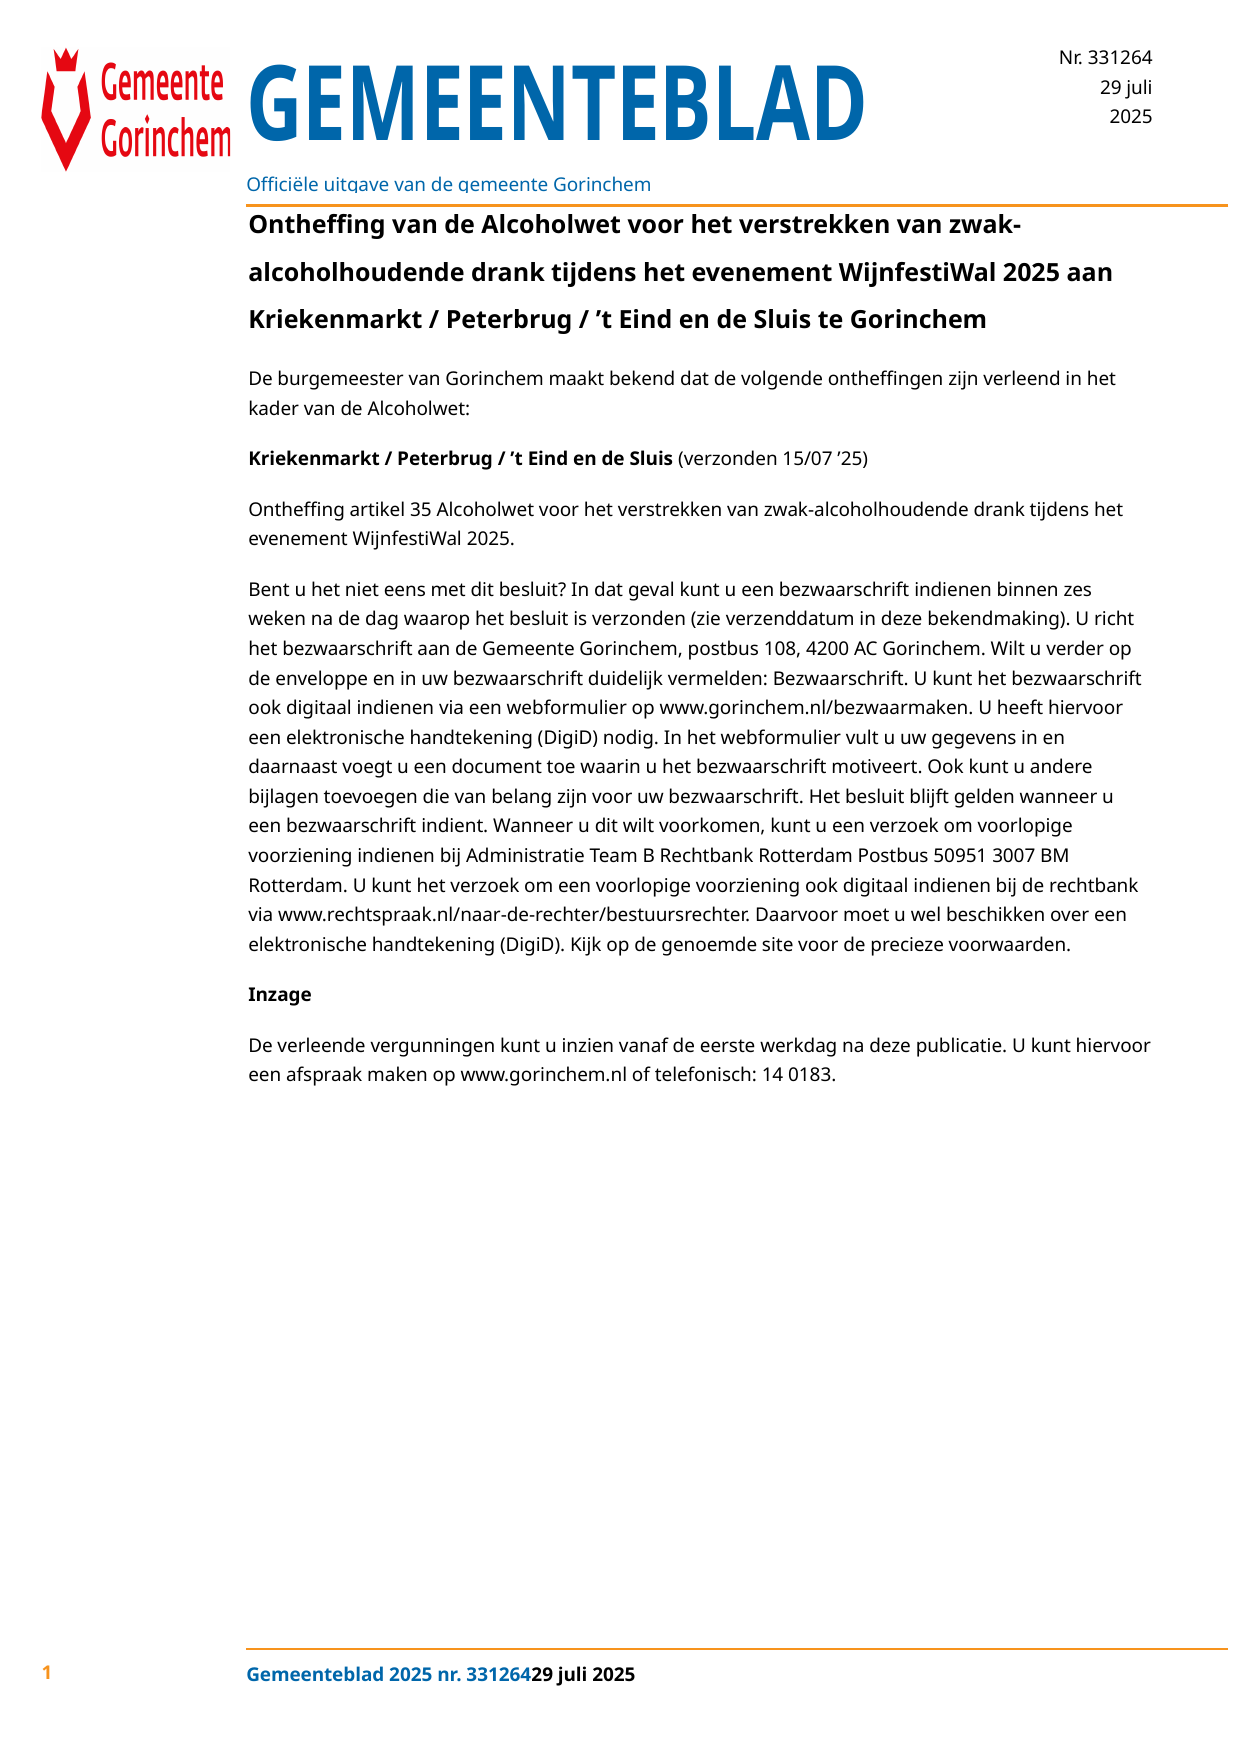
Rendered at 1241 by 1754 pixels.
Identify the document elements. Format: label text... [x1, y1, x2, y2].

picture [41, 47, 231, 172]
text Ontheffing artikel 35 Alcoholwet voor het verstrekken van zwak-alcoholhoudende drank tijdens het evenement WijnfestiWal 2025. [248, 496, 1152, 551]
text Bent u het niet eens met dit besluit? In dat geval kunt u een bezwaarschrift indienen binnen zes weken na de dag waarop het besluit is verzonden (zie verzenddatum in deze bekendmaking). U richt het bezwaarschrift aan de Gemeente Gorinchem, postbus 108, 4200 AC Gorinchem. Wilt u verder op de enveloppe en in uw bezwaarschrift duidelijk vermelden: Bezwaarschrift. U kunt het bezwaarschrift ook digitaal indienen via een webformulier op www.gorinchem.nl/bezwaarmaken. U heeft hiervoor een elektronische handtekening (DigiD) nodig. In het webformulier vult u uw gegevens in en daarnaast voegt u een document toe waarin u het bezwaarschrift motiveert. Ook kunt u andere bijlagen toevoegen die van belang zijn voor uw bezwaarschrift. Het besluit blijft gelden wanneer u een bezwaarschrift indient. Wanneer u dit wilt voorkomen, kunt u een verzoek om voorlopige voorziening indienen bij Administratie Team B Rechtbank Rotterdam Postbus 50951 3007 BM Rotterdam. U kunt het verzoek om een voorlopige voorziening ook digitaal indienen bij de rechtbank via www.rechtspraak.nl/naar-de-rechter/bestuursrechter. Daarvoor moet u wel beschikken over een elektronische handtekening (DigiD). Kijk op de genoemde site voor de precieze voorwaarden. [248, 576, 1152, 957]
text Kriekenmarkt / Peterbrug / ’t Eind en de Sluis (verzonden 15/07 ’25) [248, 446, 1152, 471]
text Ontheffing van de Alcoholwet voor het verstrekken van zwak-alcoholhoudende drank tijdens het evenement WijnfestiWal 2025 aan Kriekenmarkt / Peterbrug / ’t Eind en de Sluis te Gorinchem [248, 207, 1152, 336]
text De verleende vergunningen kunt u inzien vanaf de eerste werkdag na deze publicatie. U kunt hiervoor een afspraak maken op www.gorinchem.nl of telefonisch: 14 0183. [248, 1032, 1152, 1087]
text De burgemeester van Gorinchem maakt bekend dat de volgende ontheffingen zijn verleend in het kader van de Alcoholwet: [248, 366, 1152, 421]
text Inzage [248, 981, 1152, 1007]
